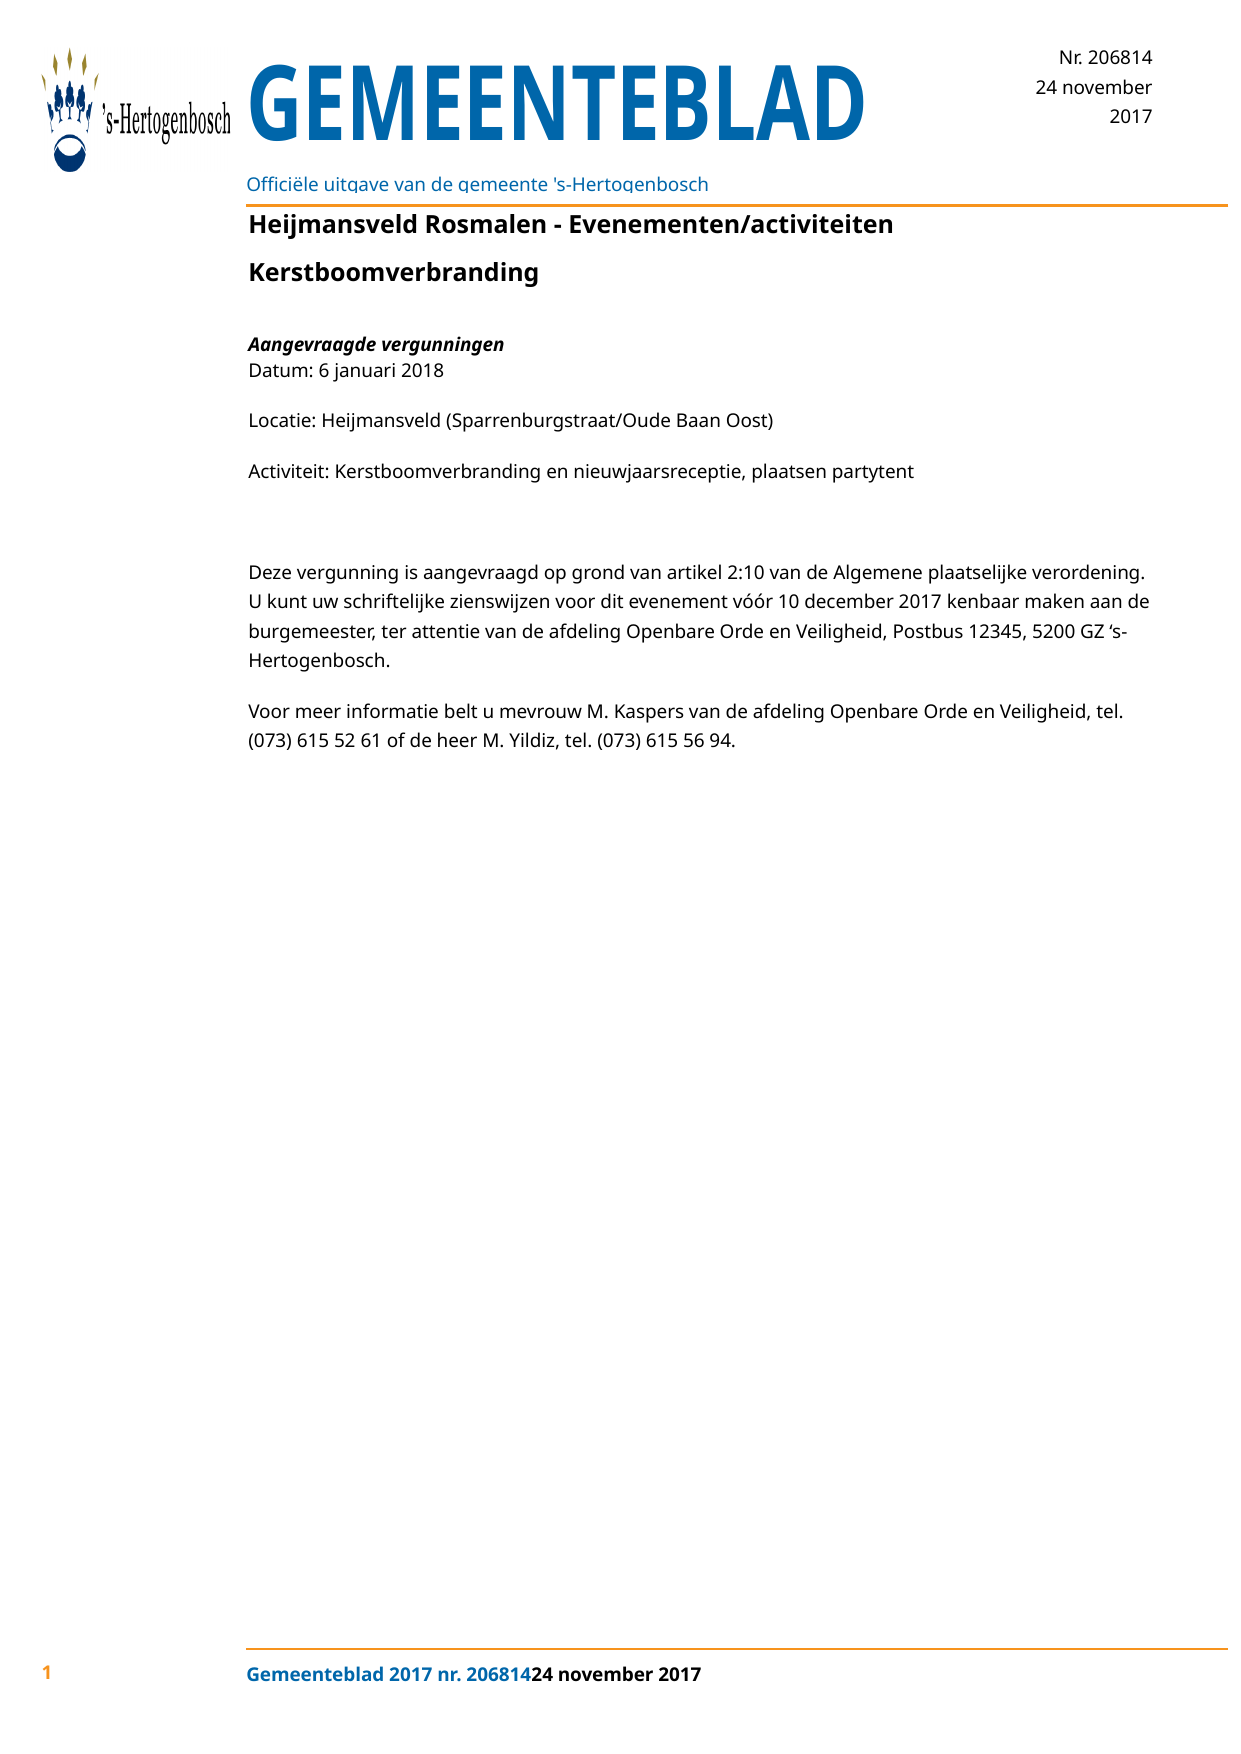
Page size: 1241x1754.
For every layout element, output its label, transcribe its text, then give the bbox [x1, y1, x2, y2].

text Heijmansveld Rosmalen - Evenementen/activiteiten Kerstboomverbranding [248, 207, 1152, 288]
text Activiteit: Kerstboomverbranding en nieuwjaarsreceptie, plaatsen partytent [248, 458, 1152, 484]
text Aangevraagde vergunningen [248, 331, 1152, 357]
text Voor meer informatie belt u mevrouw M. Kaspers van de afdeling Openbare Orde en Veiligheid, tel. (073) 615 52 61 of de heer M. Yildiz, tel. (073) 615 56 94. [248, 698, 1152, 753]
picture [41, 47, 231, 172]
text Deze vergunning is aangevraagd op grond van artikel 2:10 van de Algemene plaatselijke verordening. U kunt uw schriftelijke zienswijzen voor dit evenement vóór 10 december 2017 kenbaar maken aan de burgemeester, ter attentie van de afdeling Openbare Orde en Veiligheid, Postbus 12345, 5200 GZ ‘s-Hertogenbosch. [248, 559, 1152, 673]
text Locatie: Heijmansveld (Sparrenburgstraat/Oude Baan Oost) [248, 408, 1152, 433]
text Datum: 6 januari 2018 [248, 357, 1152, 383]
